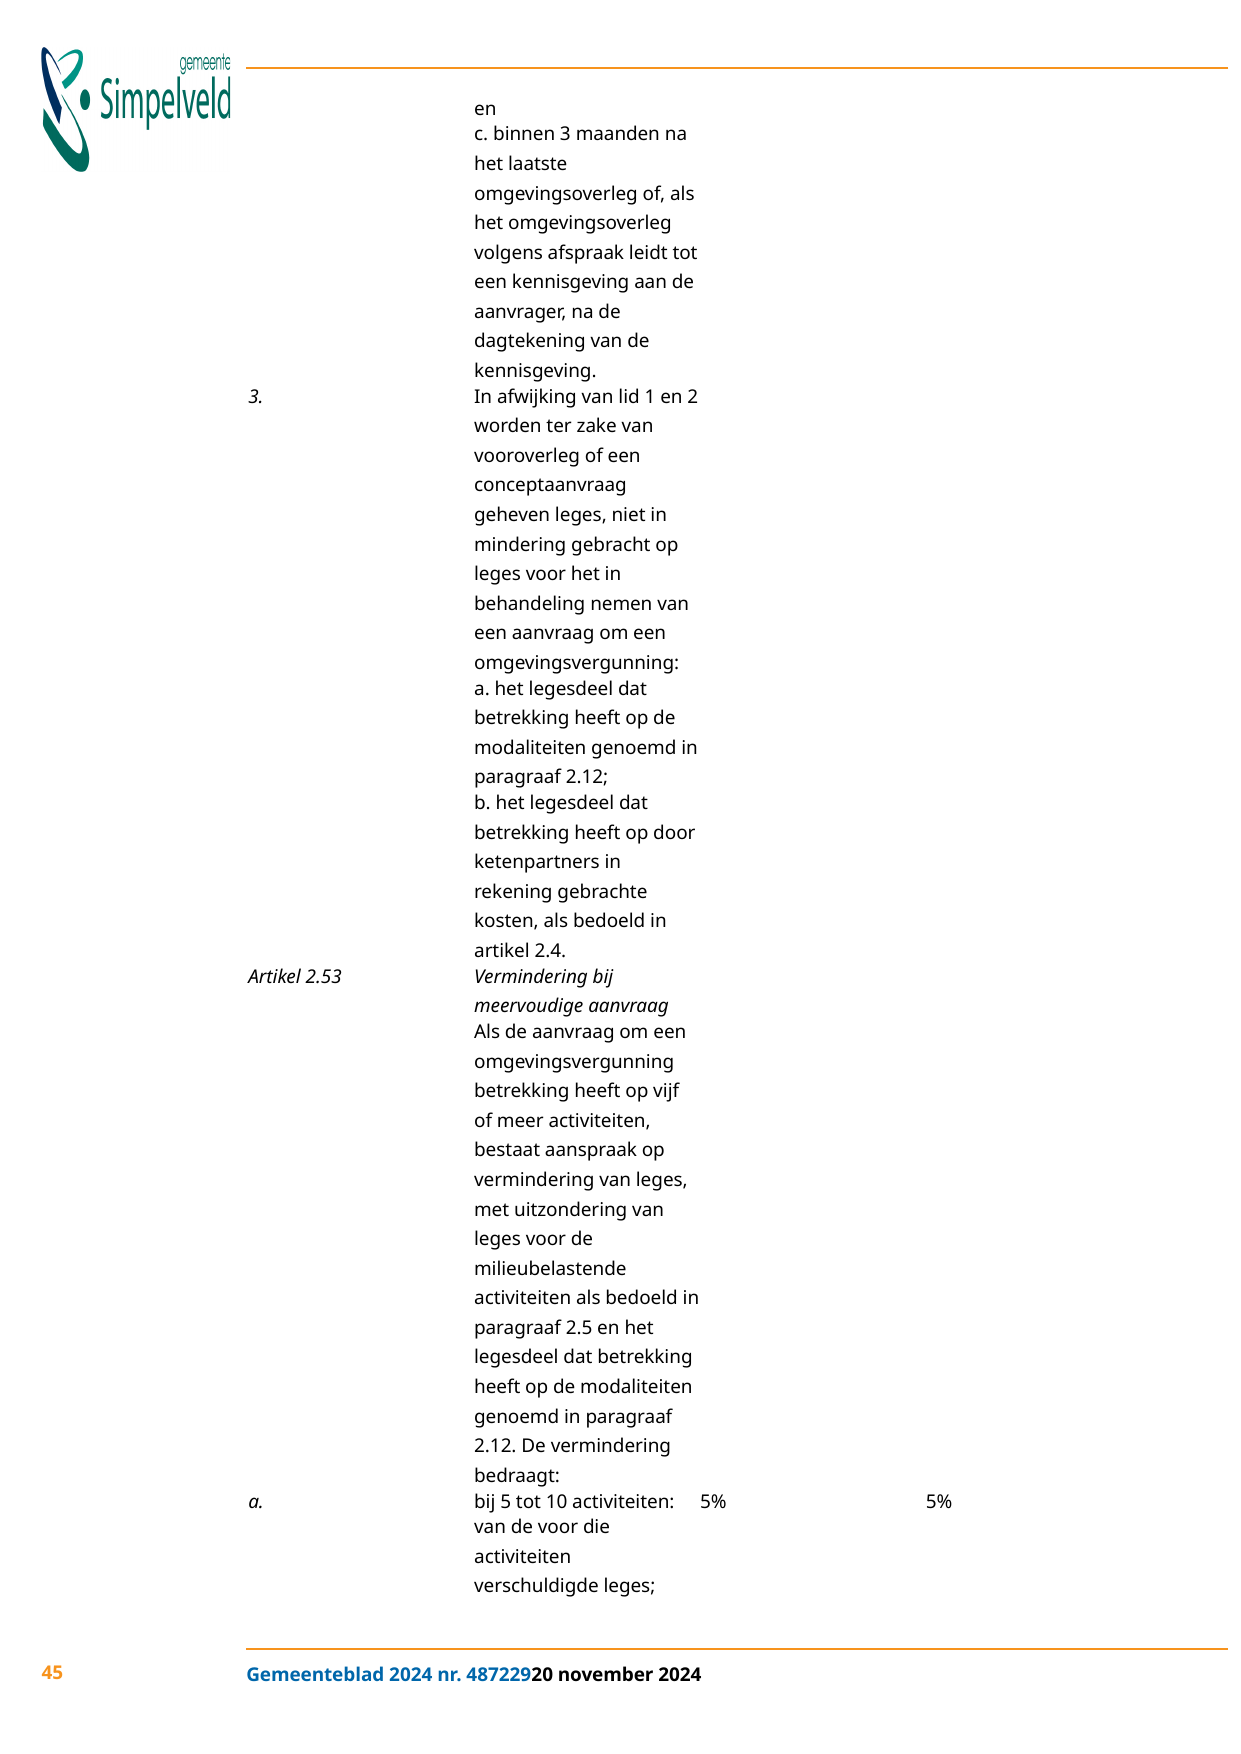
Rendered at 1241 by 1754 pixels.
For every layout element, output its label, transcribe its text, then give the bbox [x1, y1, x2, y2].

table_cell en [474, 95, 700, 121]
table_cell [700, 1018, 926, 1488]
table_cell 3. [248, 383, 474, 675]
table_cell [248, 675, 474, 789]
table_cell [926, 383, 1152, 675]
table_cell a. [248, 1488, 474, 1513]
table_cell [248, 95, 474, 121]
table_cell [700, 121, 926, 383]
table_cell [926, 789, 1152, 963]
table_cell [926, 675, 1152, 789]
table_cell In afwijking van lid 1 en 2 worden ter zake van vooroverleg of een conceptaanvraag geheven leges, niet in mindering gebracht op leges voor het in behandeling nemen van een aanvraag om een omgevingsvergunning: [474, 383, 700, 675]
table_cell Als de aanvraag om een omgevingsvergunning betrekking heeft op vijf of meer activiteiten, bestaat aanspraak op vermindering van leges, met uitzondering van leges voor de milieubelastende activiteiten als bedoeld in paragraaf 2.5 en het legesdeel dat betrekking heeft op de modaliteiten genoemd in paragraaf 2.12. De vermindering bedraagt: [474, 1018, 700, 1488]
table_cell [700, 95, 926, 121]
table_cell [248, 789, 474, 963]
table_cell [248, 1514, 474, 1598]
table_cell Artikel 2.53 [248, 963, 474, 1018]
table_cell 5% [926, 1488, 1152, 1513]
table_cell [926, 1514, 1152, 1598]
table_cell [700, 675, 926, 789]
table_cell [700, 789, 926, 963]
table_cell [926, 1018, 1152, 1488]
table_cell [926, 121, 1152, 383]
table_cell van de voor die activiteiten verschuldigde leges; [474, 1514, 700, 1598]
table_cell [248, 1018, 474, 1488]
table_cell [700, 383, 926, 675]
picture [41, 47, 231, 172]
table_cell 5% [700, 1488, 926, 1513]
table_cell a. het legesdeel dat betrekking heeft op de modaliteiten genoemd in paragraaf 2.12; [474, 675, 700, 789]
table_cell Vermindering bij meervoudige aanvraag [474, 963, 700, 1018]
table_cell bij 5 tot 10 activiteiten: [474, 1488, 700, 1513]
table_cell [700, 1514, 926, 1598]
table_cell [700, 963, 926, 1018]
table_cell b. het legesdeel dat betrekking heeft op door ketenpartners in rekening gebrachte kosten, als bedoeld in artikel 2.4. [474, 789, 700, 963]
table_cell [926, 963, 1152, 1018]
table_cell [248, 121, 474, 383]
table_cell c. binnen 3 maanden na het laatste omgevingsoverleg of, als het omgevingsoverleg volgens afspraak leidt tot een kennisgeving aan de aanvrager, na de dagtekening van de kennisgeving. [474, 121, 700, 383]
table_cell [926, 95, 1152, 121]
